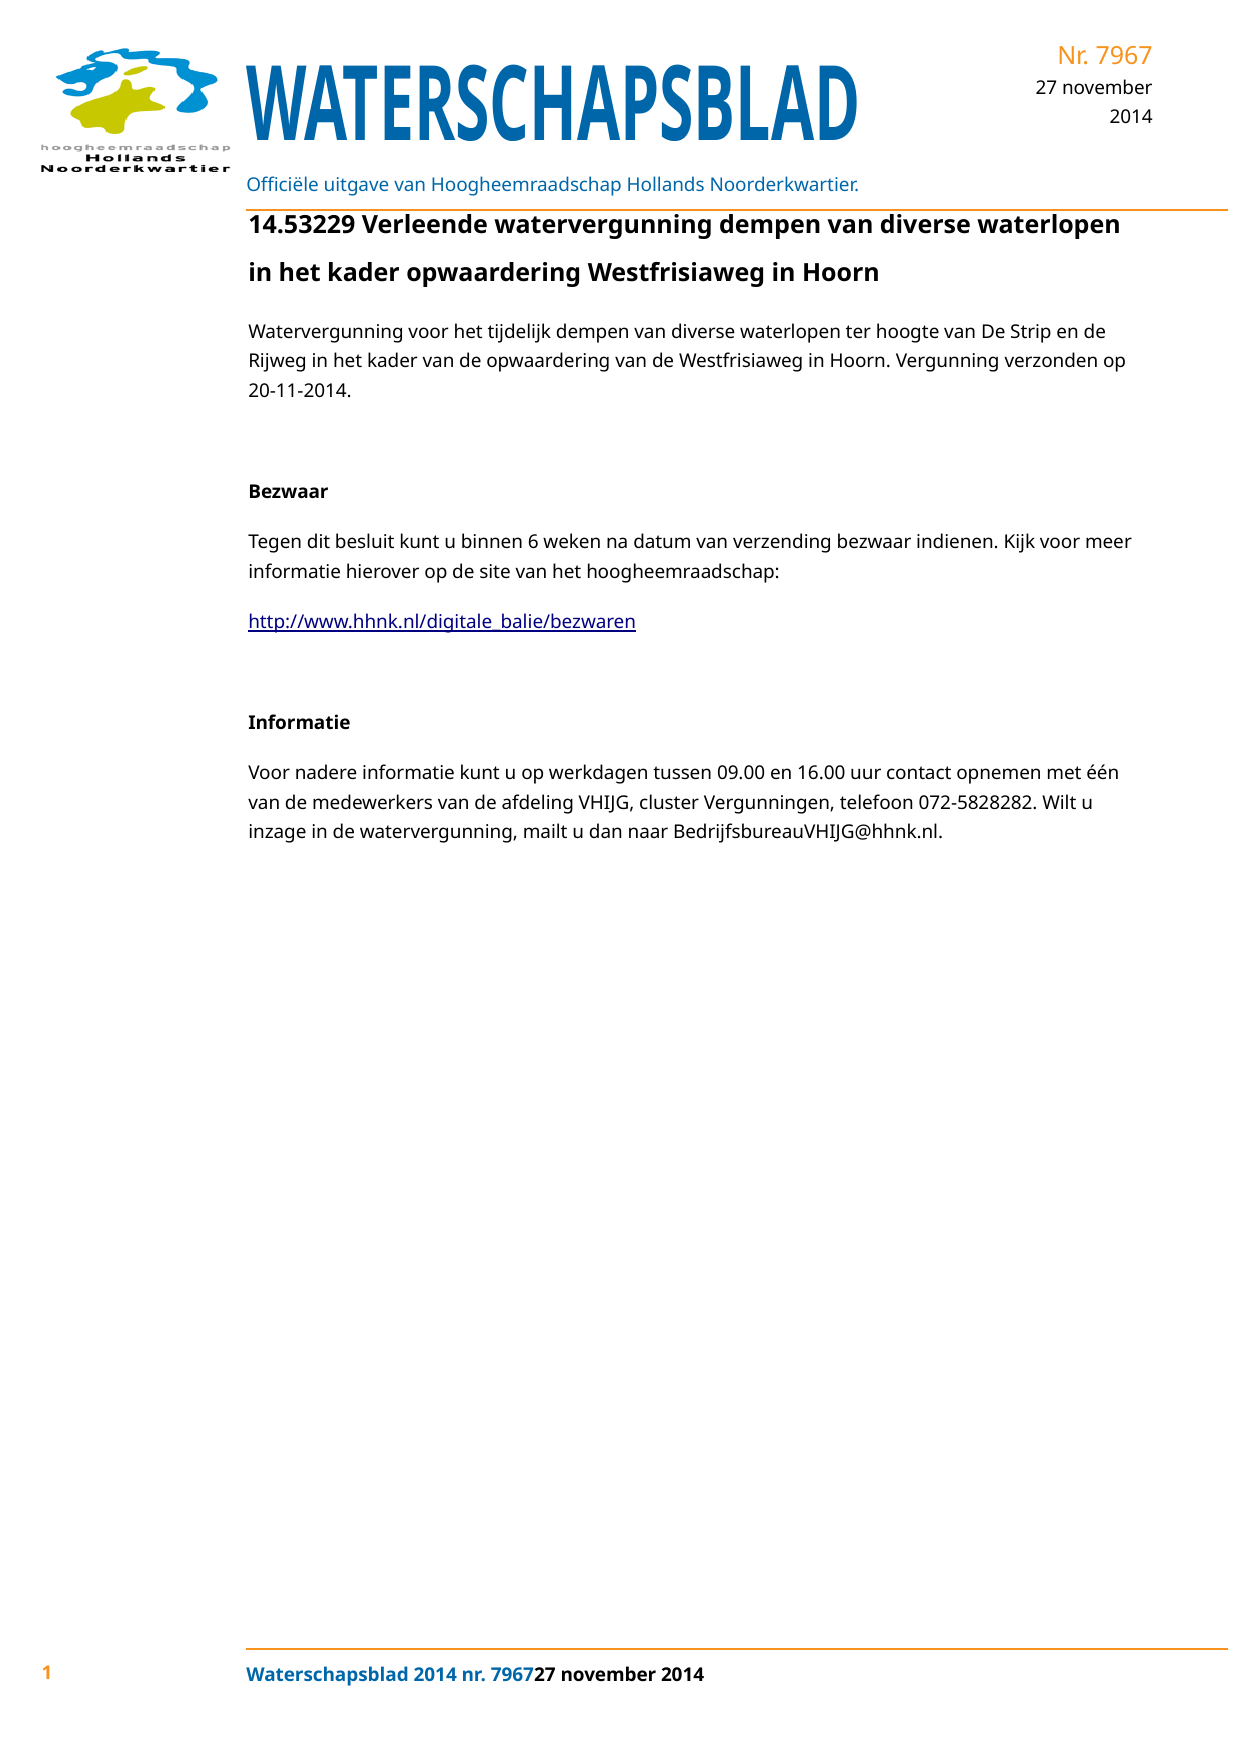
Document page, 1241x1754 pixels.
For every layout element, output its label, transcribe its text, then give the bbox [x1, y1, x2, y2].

text Voor nadere informatie kunt u op werkdagen tussen 09.00 en 16.00 uur contact opnemen met één van de medewerkers van de afdeling VHIJG, cluster Vergunningen, telefoon 072-5828282. Wilt u inzage in de watervergunning, mailt u dan naar BedrijfsbureauVHIJG@hhnk.nl. [248, 759, 1152, 844]
text Bezwaar [248, 478, 1152, 504]
picture [41, 47, 231, 172]
text http://www.hhnk.nl/digitale_balie/bezwaren [248, 608, 1152, 634]
text 14.53229 Verleende watervergunning dempen van diverse waterlopen in het kader opwaardering Westfrisiaweg in Hoorn [248, 211, 1152, 288]
text Tegen dit besluit kunt u binnen 6 weken na datum van verzending bezwaar indienen. Kijk voor meer informatie hierover op de site van het hoogheemraadschap: [248, 528, 1152, 584]
text Informatie [248, 709, 1152, 735]
text Watervergunning voor het tijdelijk dempen van diverse waterlopen ter hoogte van De Strip en de Rijweg in het kader van de opwaardering van de Westfrisiaweg in Hoorn. Vergunning verzonden op 20-11-2014. [248, 318, 1152, 403]
